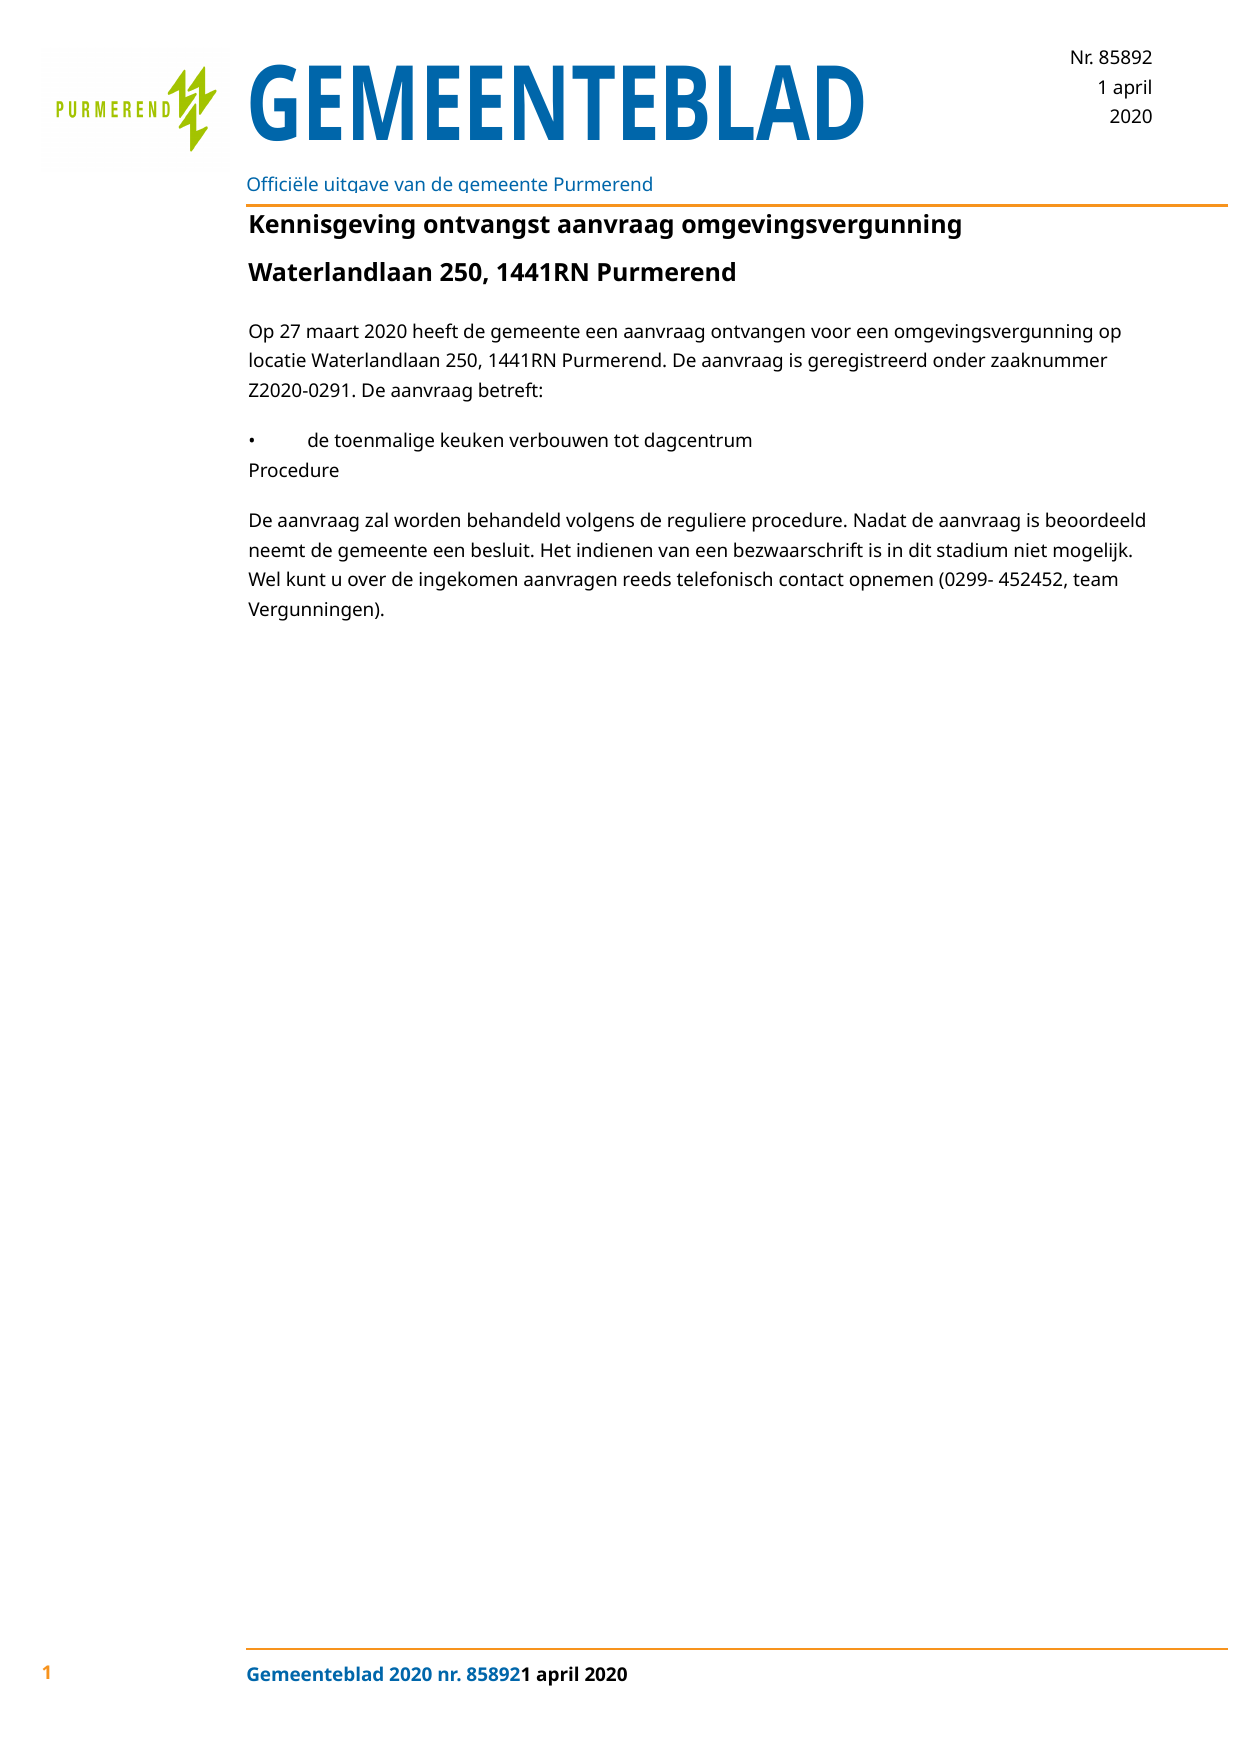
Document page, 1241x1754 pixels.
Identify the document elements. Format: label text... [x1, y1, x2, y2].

picture [41, 47, 231, 172]
text Procedure [248, 457, 1152, 483]
text De aanvraag zal worden behandeld volgens de reguliere procedure. Nadat de aanvraag is beoordeeld neemt de gemeente een besluit. Het indienen van een bezwaarschrift is in dit stadium niet mogelijk. Wel kunt u over de ingekomen aanvragen reeds telefonisch contact opnemen (0299- 452452, team Vergunningen). [248, 507, 1152, 622]
list de toenmalige keuken verbouwen tot dagcentrum [248, 427, 1152, 453]
text Op 27 maart 2020 heeft de gemeente een aanvraag ontvangen voor een omgevingsvergunning op locatie Waterlandlaan 250, 1441RN Purmerend. De aanvraag is geregistreerd onder zaaknummer Z2020-0291. De aanvraag betreft: [248, 318, 1152, 403]
text Kennisgeving ontvangst aanvraag omgevingsvergunning Waterlandlaan 250, 1441RN Purmerend [248, 207, 1152, 288]
